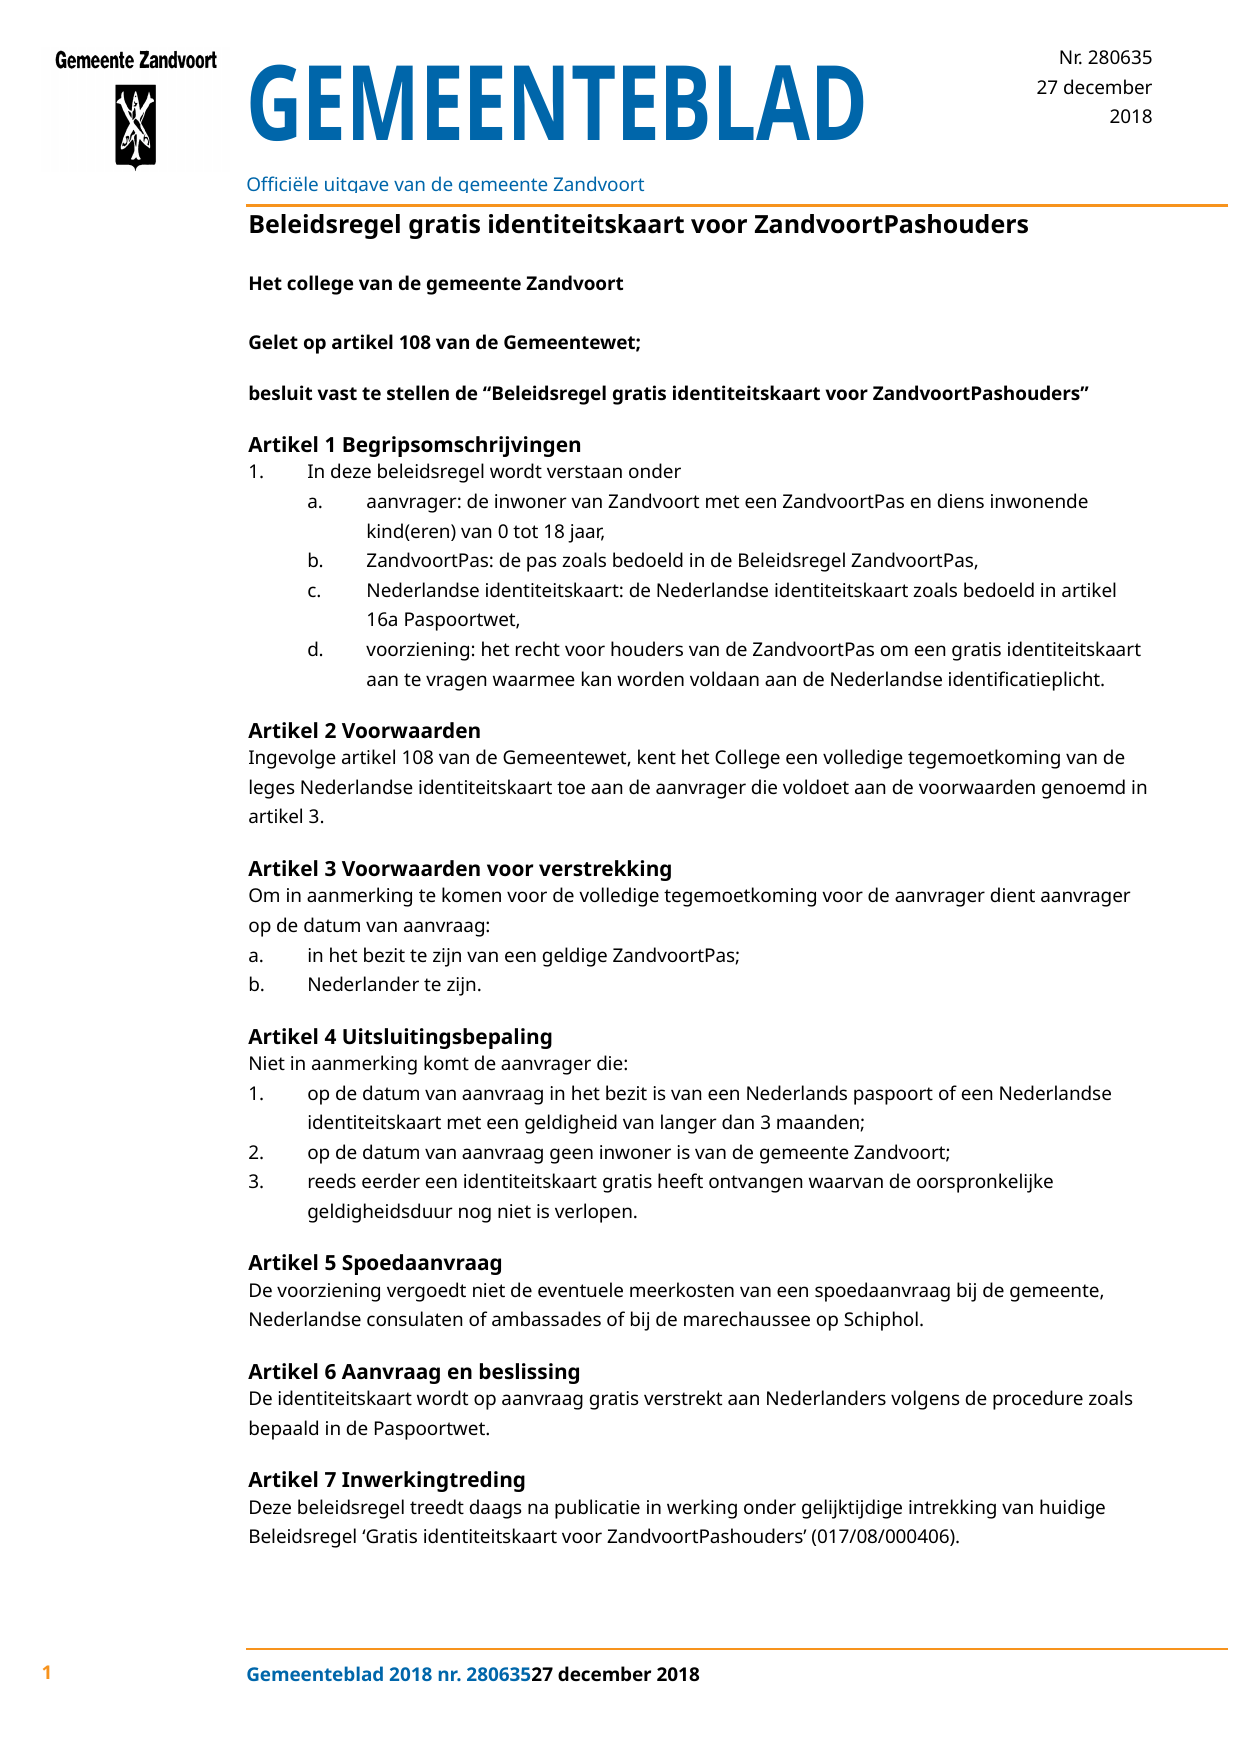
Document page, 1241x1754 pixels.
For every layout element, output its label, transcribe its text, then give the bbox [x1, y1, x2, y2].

list aanvrager: de inwoner van Zandvoort met een ZandvoortPas en diens inwonende kind(eren) van 0 tot 18 jaar, [307, 488, 1152, 543]
list Nederlander te zijn. [248, 971, 1152, 997]
text Deze beleidsregel treedt daags na publicatie in werking onder gelijktijdige intrekking van huidige Beleidsregel ‘Gratis identiteitskaart voor ZandvoortPashouders’ (017/08/000406). [248, 1494, 1152, 1549]
text Artikel 6 Aanvraag en beslissing [248, 1357, 1152, 1385]
text Om in aanmerking te komen voor de volledige tegemoetkoming voor de aanvrager dient aanvrager op de datum van aanvraag: [248, 883, 1152, 938]
text De voorziening vergoedt niet de eventuele meerkosten van een spoedaanvraag bij de gemeente, Nederlandse consulaten of ambassades of bij de marechaussee op Schiphol. [248, 1277, 1152, 1332]
text Artikel 4 Uitsluitingsbepaling [248, 1022, 1152, 1050]
list ZandvoortPas: de pas zoals bedoeld in de Beleidsregel ZandvoortPas, [307, 547, 1152, 573]
text Beleidsregel gratis identiteitskaart voor ZandvoortPashouders [248, 207, 1152, 241]
list in het bezit te zijn van een geldige ZandvoortPas; [248, 942, 1152, 967]
list In deze beleidsregel wordt verstaan onder [248, 459, 1152, 484]
list op de datum van aanvraag geen inwoner is van de gemeente Zandvoort; [248, 1139, 1152, 1165]
list voorziening: het recht voor houders van de ZandvoortPas om een gratis identiteitskaart aan te vragen waarmee kan worden voldaan aan de Nederlandse identificatieplicht. [307, 636, 1152, 691]
text Niet in aanmerking komt de aanvrager die: [248, 1050, 1152, 1076]
text Artikel 2 Voorwaarden [248, 716, 1152, 744]
list Nederlandse identiteitskaart: de Nederlandse identiteitskaart zoals bedoeld in artikel 16a Paspoortwet, [307, 577, 1152, 632]
text Gelet op artikel 108 van de Gemeentewet; [248, 329, 1152, 355]
picture [41, 47, 231, 172]
text Artikel 3 Voorwaarden voor verstrekking [248, 854, 1152, 883]
text Het college van de gemeente Zandvoort [248, 270, 1152, 296]
text Artikel 5 Spoedaanvraag [248, 1248, 1152, 1277]
text besluit vast te stellen de “Beleidsregel gratis identiteitskaart voor ZandvoortPashouders” [248, 380, 1152, 406]
text Artikel 7 Inwerkingtreding [248, 1465, 1152, 1494]
text Artikel 1 Begripsomschrijvingen [248, 430, 1152, 459]
list op de datum van aanvraag in het bezit is van een Nederlands paspoort of een Nederlandse identiteitskaart met een geldigheid van langer dan 3 maanden; [248, 1080, 1152, 1135]
text Ingevolge artikel 108 van de Gemeentewet, kent het College een volledige tegemoetkoming van de leges Nederlandse identiteitskaart toe aan de aanvrager die voldoet aan de voorwaarden genoemd in artikel 3. [248, 744, 1152, 829]
list reeds eerder een identiteitskaart gratis heeft ontvangen waarvan de oorspronkelijke geldigheidsduur nog niet is verlopen. [248, 1168, 1152, 1224]
text De identiteitskaart wordt op aanvraag gratis verstrekt aan Nederlanders volgens de procedure zoals bepaald in de Paspoortwet. [248, 1385, 1152, 1441]
